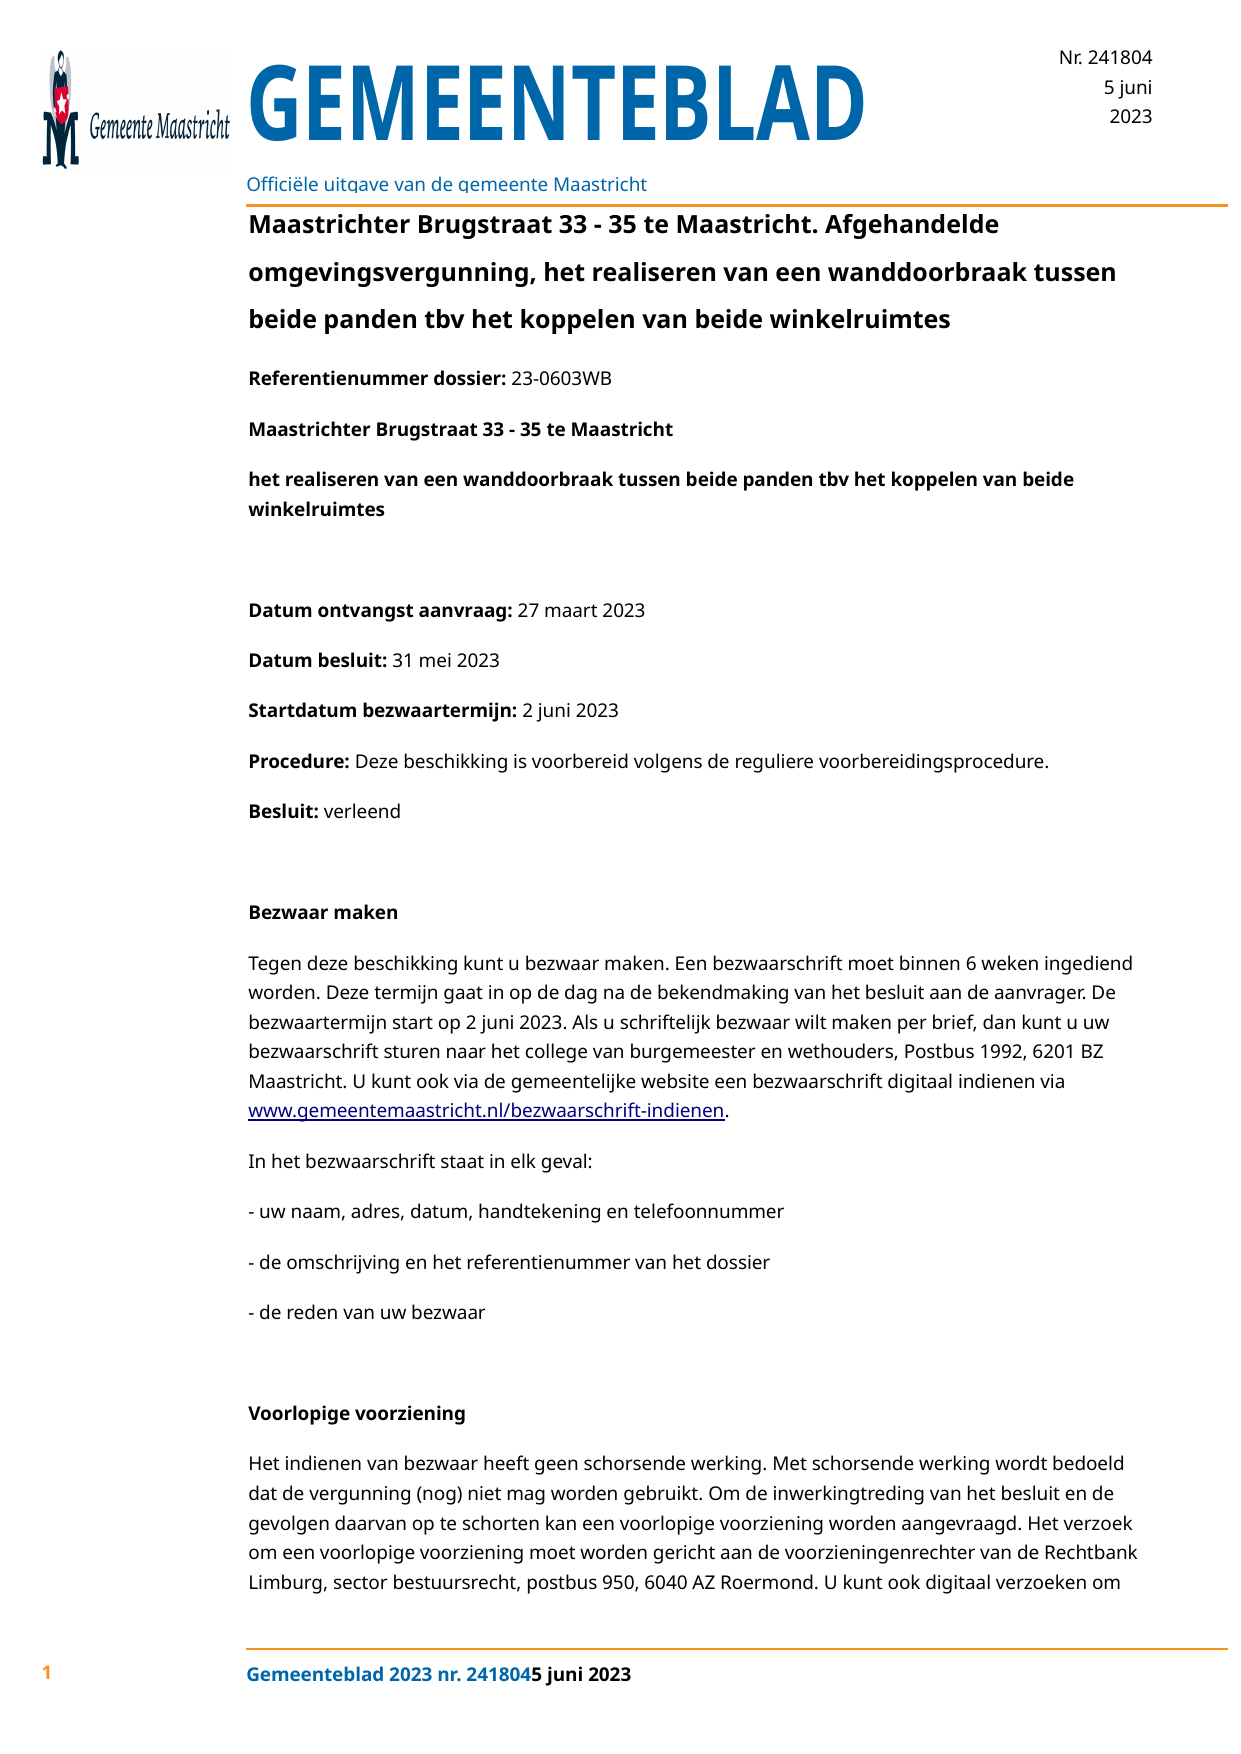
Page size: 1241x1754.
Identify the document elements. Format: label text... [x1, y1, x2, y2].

picture [41, 47, 231, 172]
text Het indienen van bezwaar heeft geen schorsende werking. Met schorsende werking wordt bedoeld dat de vergunning (nog) niet mag worden gebruikt. Om de inwerkingtreding van het besluit en de gevolgen daarvan op te schorten kan een voorlopige voorziening worden aangevraagd. Het verzoek om een voorlopige voorziening moet worden gericht aan de voorzieningenrechter van de Rechtbank Limburg, sector bestuursrecht, postbus 950, 6040 AZ Roermond. U kunt ook digitaal verzoeken om [248, 1451, 1152, 1594]
text Bezwaar maken [248, 899, 1152, 925]
text Datum besluit: 31 mei 2023 [248, 647, 1152, 673]
text Maastrichter Brugstraat 33 - 35 te Maastricht. Afgehandelde omgevingsvergunning, het realiseren van een wanddoorbraak tussen beide panden tbv het koppelen van beide winkelruimtes [248, 207, 1152, 336]
text het realiseren van een wanddoorbraak tussen beide panden tbv het koppelen van beide winkelruimtes [248, 466, 1152, 522]
text Referentienummer dossier: 23-0603WB [248, 366, 1152, 391]
text Voorlopige voorziening [248, 1400, 1152, 1426]
text Besluit: verleend [248, 798, 1152, 824]
text - uw naam, adres, datum, handtekening en telefoonnummer [248, 1198, 1152, 1224]
text Tegen deze beschikking kunt u bezwaar maken. Een bezwaarschrift moet binnen 6 weken ingediend worden. Deze termijn gaat in op de dag na de bekendmaking van het besluit aan de aanvrager. De bezwaartermijn start op 2 juni 2023. Als u schriftelijk bezwaar wilt maken per brief, dan kunt u uw bezwaarschrift sturen naar het college van burgemeester en wethouders, Postbus 1992, 6201 BZ Maastricht. U kunt ook via de gemeentelijke website een bezwaarschrift digitaal indienen via www.gemeentemaastricht.nl/bezwaarschrift-indienen. [248, 950, 1152, 1123]
text Startdatum bezwaartermijn: 2 juni 2023 [248, 698, 1152, 723]
text In het bezwaarschrift staat in elk geval: [248, 1148, 1152, 1174]
text - de omschrijving en het referentienummer van het dossier [248, 1249, 1152, 1274]
text Procedure: Deze beschikking is voorbereid volgens de reguliere voorbereidingsprocedure. [248, 748, 1152, 774]
text - de reden van uw bezwaar [248, 1299, 1152, 1325]
text Datum ontvangst aanvraag: 27 maart 2023 [248, 597, 1152, 622]
text Maastrichter Brugstraat 33 - 35 te Maastricht [248, 416, 1152, 442]
